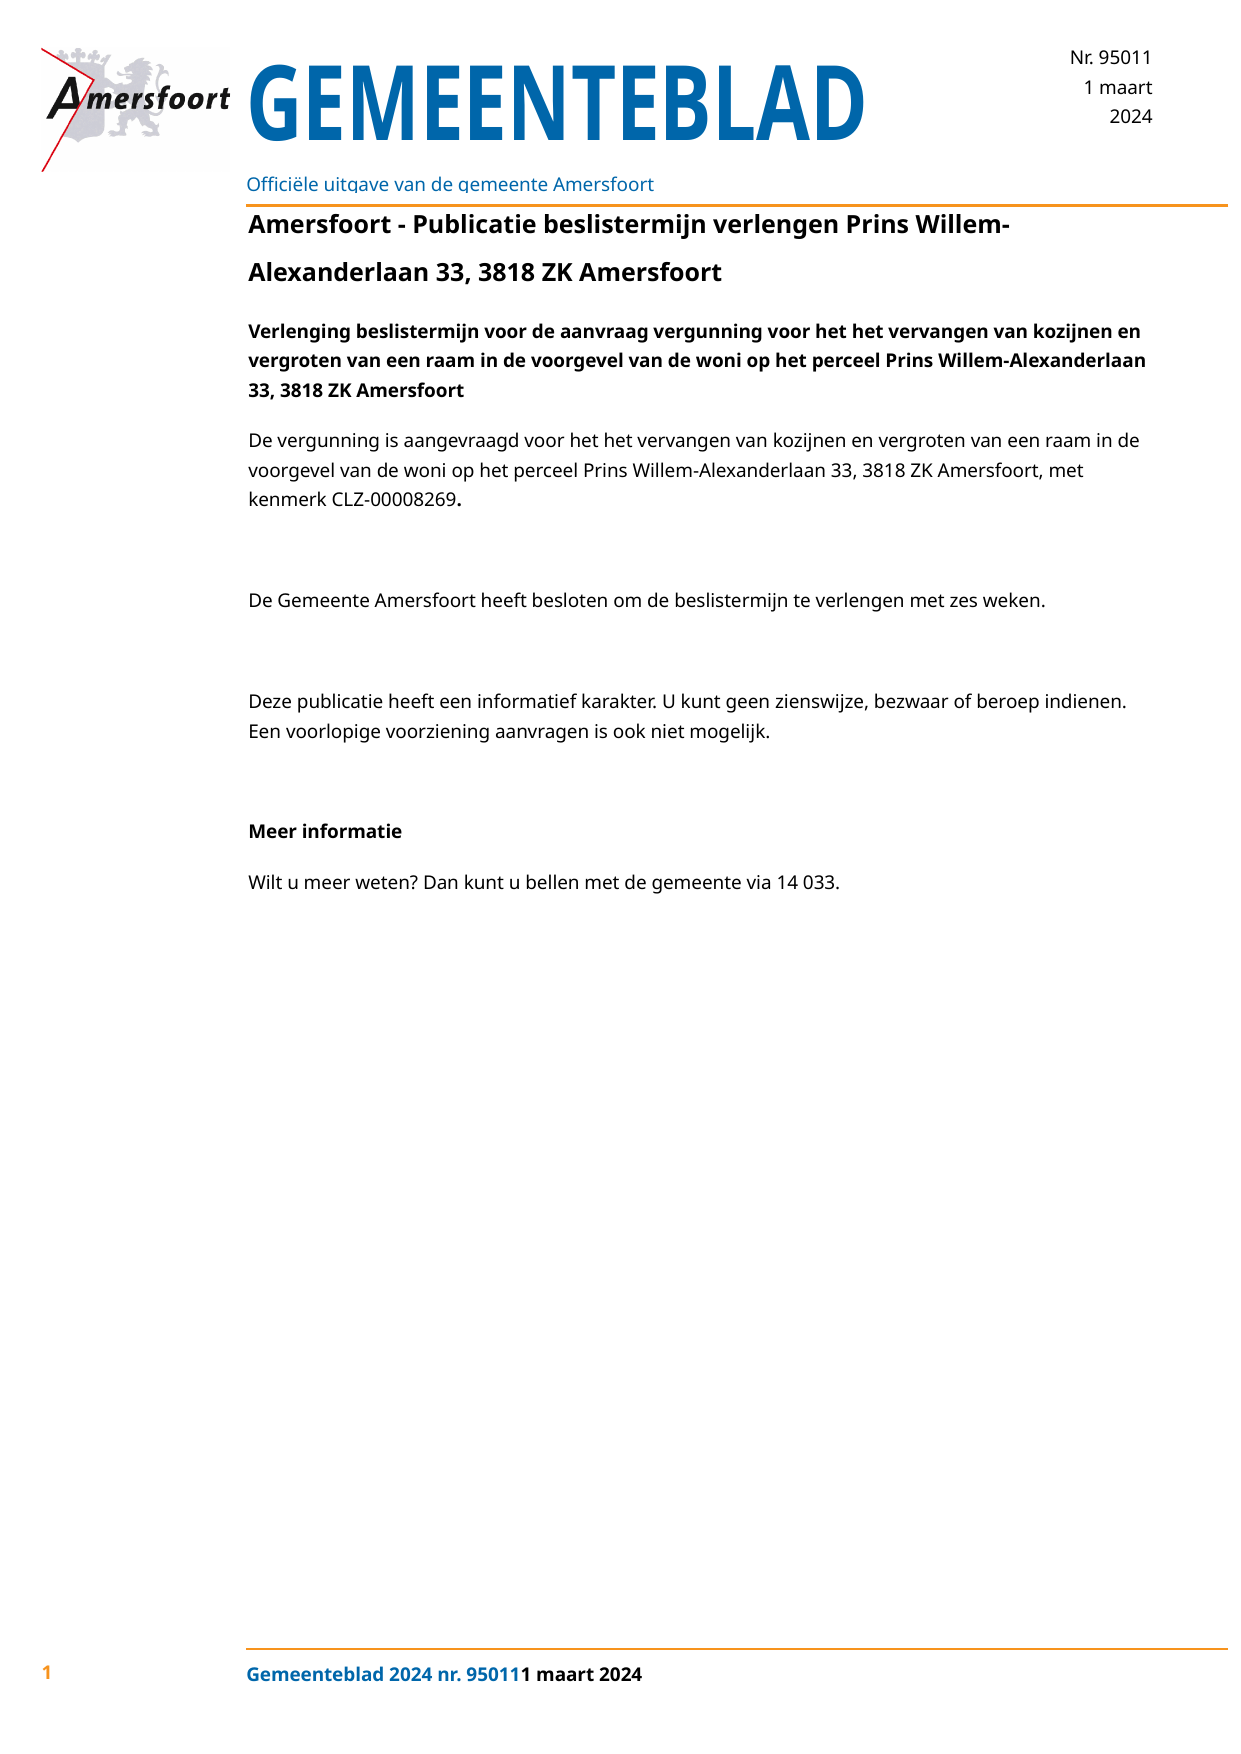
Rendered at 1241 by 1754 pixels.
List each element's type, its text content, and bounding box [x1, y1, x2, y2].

text Wilt u meer weten? Dan kunt u bellen met de gemeente via 14 033. [248, 869, 1152, 895]
picture [41, 47, 231, 172]
text Deze publicatie heeft een informatief karakter. U kunt geen zienswijze, bezwaar of beroep indienen. Een voorlopige voorziening aanvragen is ook niet mogelijk. [248, 688, 1152, 744]
text Amersfoort - Publicatie beslistermijn verlengen Prins Willem-Alexanderlaan 33, 3818 ZK Amersfoort [248, 207, 1152, 288]
text De vergunning is aangevraagd voor het het vervangen van kozijnen en vergroten van een raam in de voorgevel van de woni op het perceel Prins Willem-Alexanderlaan 33, 3818 ZK Amersfoort, met kenmerk CLZ-00008269. [248, 427, 1152, 512]
text Verlenging beslistermijn voor de aanvraag vergunning voor het het vervangen van kozijnen en vergroten van een raam in de voorgevel van de woni op het perceel Prins Willem-Alexanderlaan 33, 3818 ZK Amersfoort [248, 318, 1152, 403]
text De Gemeente Amersfoort heeft besloten om de beslistermijn te verlengen met zes weken. [248, 587, 1152, 613]
text Meer informatie [248, 819, 1152, 844]
